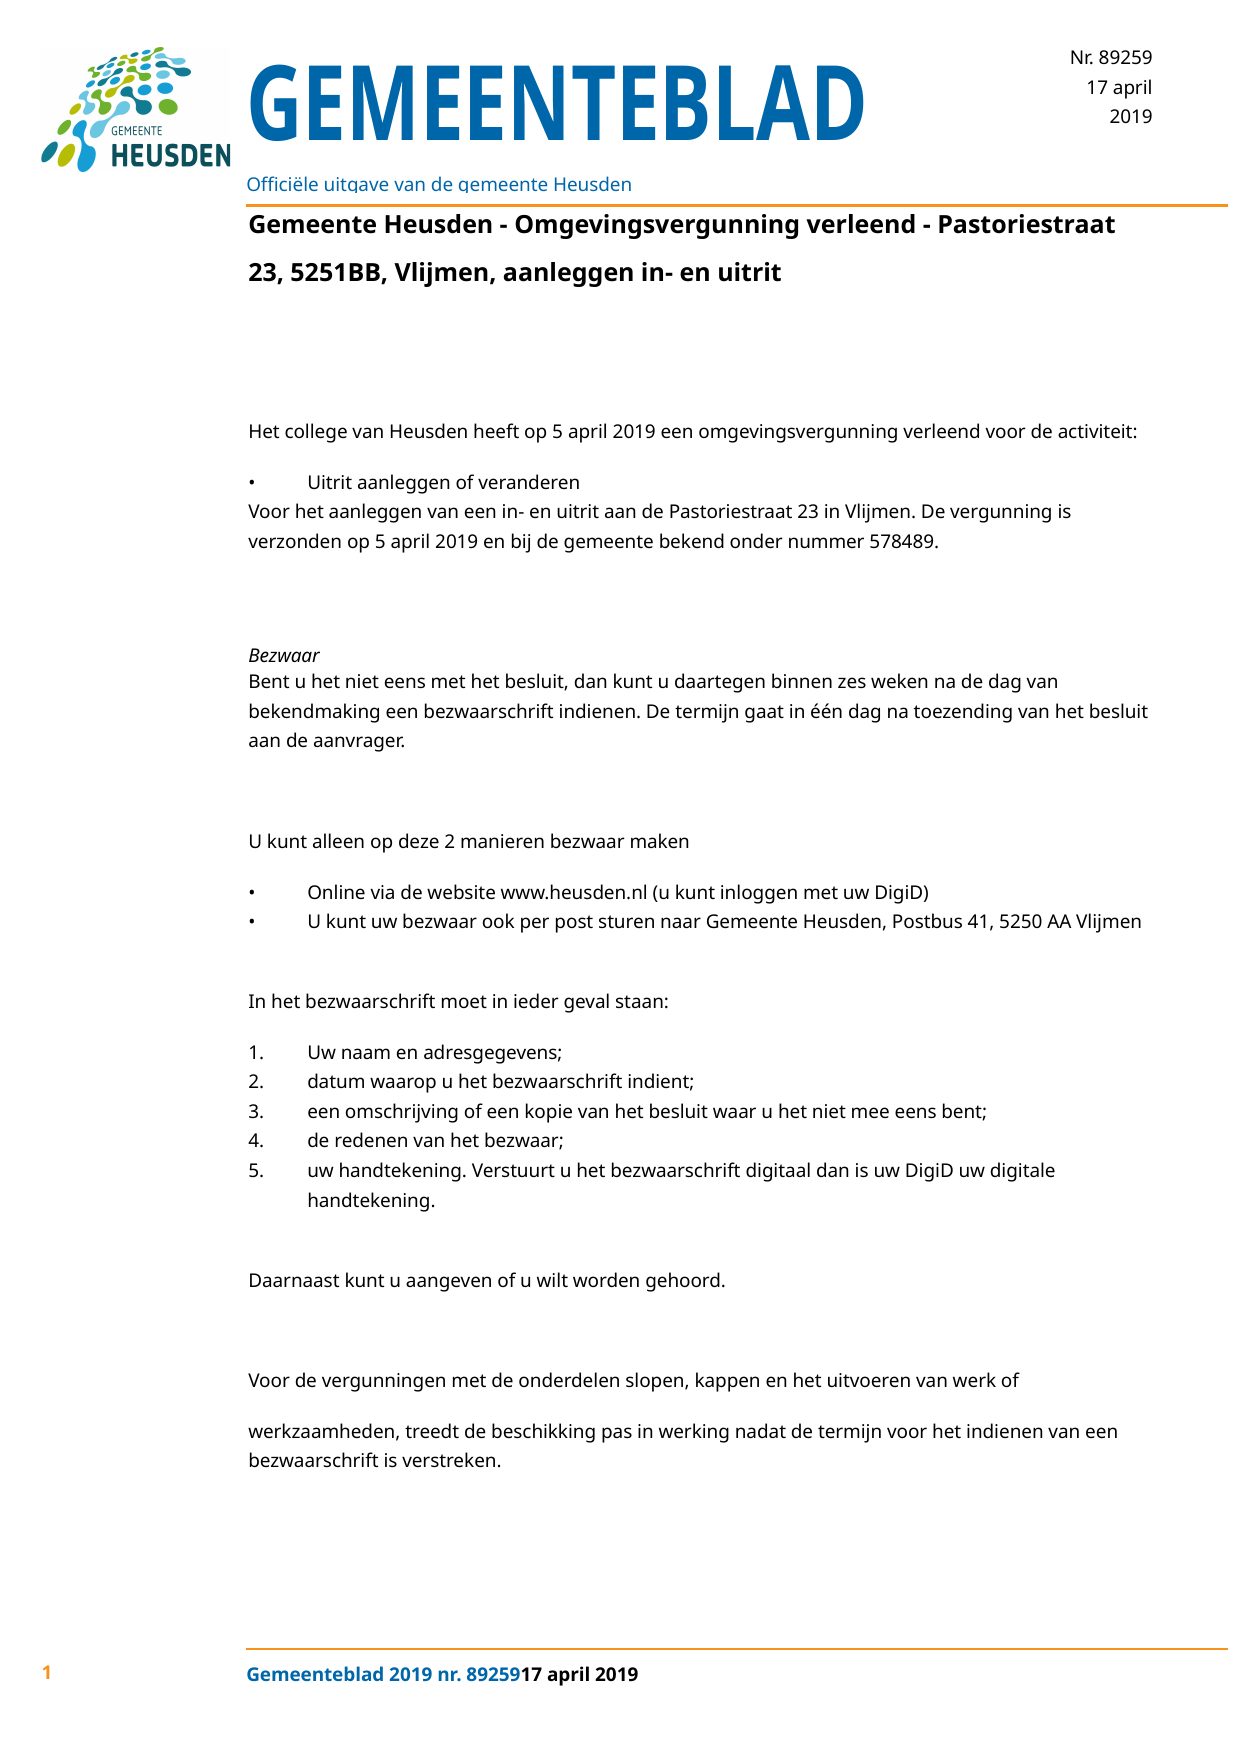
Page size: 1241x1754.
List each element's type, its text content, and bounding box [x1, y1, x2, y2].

text Bent u het niet eens met het besluit, dan kunt u daartegen binnen zes weken na de dag van bekendmaking een bezwaarschrift indienen. De termijn gaat in één dag na toezending van het besluit aan de aanvrager. [248, 668, 1152, 753]
text werkzaamheden, treedt de beschikking pas in werking nadat de termijn voor het indienen van een bezwaarschrift is verstreken. [248, 1418, 1152, 1473]
list Uitrit aanleggen of veranderen [248, 469, 1152, 495]
text Daarnaast kunt u aangeven of u wilt worden gehoord. [248, 1267, 1152, 1292]
list U kunt uw bezwaar ook per post sturen naar Gemeente Heusden, Postbus 41, 5250 AA Vlijmen [248, 908, 1152, 934]
text Het college van Heusden heeft op 5 april 2019 een omgevingsvergunning verleend voor de activiteit: [248, 419, 1152, 444]
text Voor de vergunningen met de onderdelen slopen, kappen en het uitvoeren van werk of [248, 1368, 1152, 1393]
list de redenen van het bezwaar; [248, 1128, 1152, 1153]
list Online via de website www.heusden.nl (u kunt inloggen met uw DigiD) [248, 879, 1152, 904]
text Bezwaar [248, 643, 1152, 668]
text Voor het aanleggen van een in- en uitrit aan de Pastoriestraat 23 in Vlijmen. De vergunning is verzonden op 5 april 2019 en bij de gemeente bekend onder nummer 578489. [248, 499, 1152, 554]
text In het bezwaarschrift moet in ieder geval staan: [248, 988, 1152, 1014]
text Gemeente Heusden - Omgevingsvergunning verleend - Pastoriestraat 23, 5251BB, Vlijmen, aanleggen in- en uitrit [248, 207, 1152, 288]
picture [41, 47, 231, 172]
list Uw naam en adresgegevens; [248, 1039, 1152, 1064]
list een omschrijving of een kopie van het besluit waar u het niet mee eens bent; [248, 1098, 1152, 1124]
text U kunt alleen op deze 2 manieren bezwaar maken [248, 828, 1152, 854]
list uw handtekening. Verstuurt u het bezwaarschrift digitaal dan is uw DigiD uw digitale handtekening. [248, 1157, 1152, 1212]
list datum waarop u het bezwaarschrift indient; [248, 1068, 1152, 1094]
